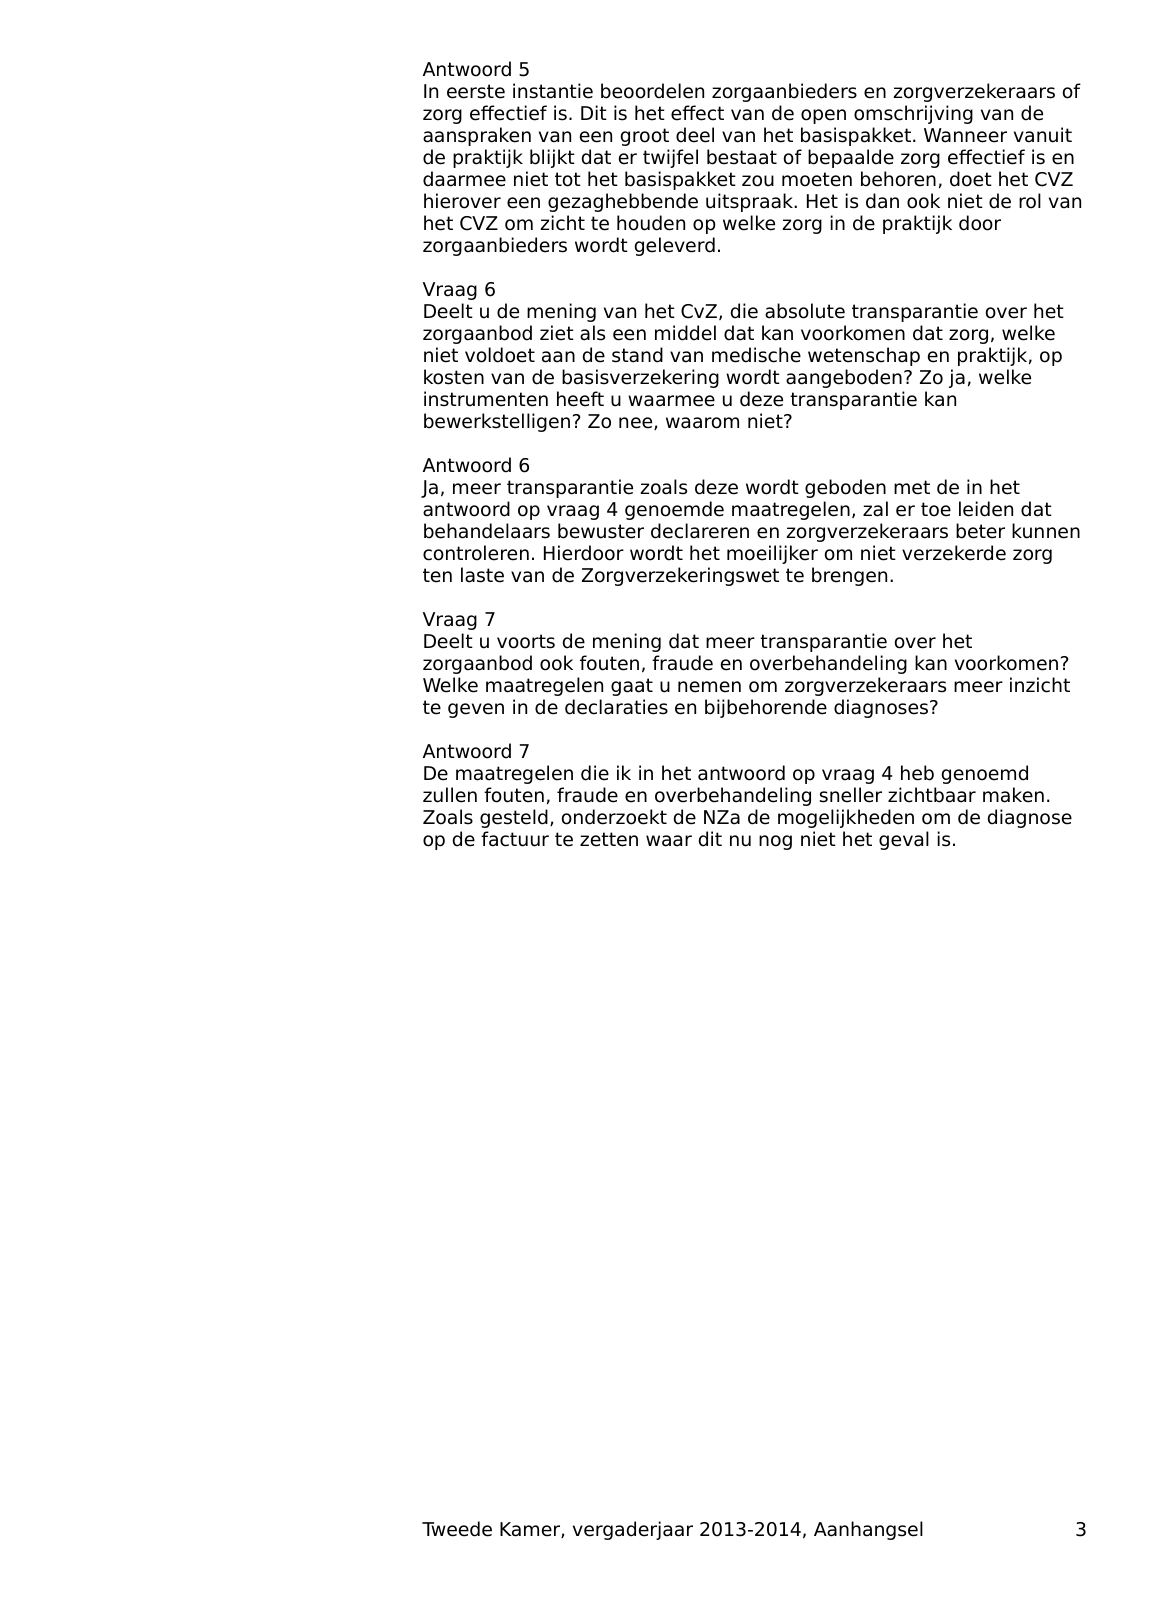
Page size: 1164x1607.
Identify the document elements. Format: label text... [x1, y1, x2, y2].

text Antwoord 6 [422, 455, 1087, 477]
text Vraag 6 [422, 279, 1087, 301]
text Deelt u voorts de mening dat meer transparantie over het zorgaanbod ook fouten, fraude en overbehandeling kan voorkomen? Welke maatregelen gaat u nemen om zorgverzekeraars meer inzicht te geven in de declaraties en bijbehorende diagnoses? [422, 631, 1087, 719]
text Antwoord 5 [422, 59, 1087, 81]
text Antwoord 7 [422, 741, 1087, 763]
text Deelt u de mening van het CvZ, die absolute transparantie over het zorgaanbod ziet als een middel dat kan voorkomen dat zorg, welke niet voldoet aan de stand van medische wetenschap en praktijk, op kosten van de basisverzekering wordt aangeboden? Zo ja, welke instrumenten heeft u waarmee u deze transparantie kan bewerkstelligen? Zo nee, waarom niet? [422, 301, 1087, 433]
text In eerste instantie beoordelen zorgaanbieders en zorgverzekeraars of zorg effectief is. Dit is het effect van de open omschrijving van de aanspraken van een groot deel van het basispakket. Wanneer vanuit de praktijk blijkt dat er twijfel bestaat of bepaalde zorg effectief is en daarmee niet tot het basispakket zou moeten behoren, doet het CVZ hierover een gezaghebbende uitspraak. Het is dan ook niet de rol van het CVZ om zicht te houden op welke zorg in de praktijk door zorgaanbieders wordt geleverd. [422, 81, 1087, 257]
text Ja, meer transparantie zoals deze wordt geboden met de in het antwoord op vraag 4 genoemde maatregelen, zal er toe leiden dat behandelaars bewuster declareren en zorgverzekeraars beter kunnen controleren. Hierdoor wordt het moeilijker om niet verzekerde zorg ten laste van de Zorgverzekeringswet te brengen. [422, 477, 1087, 587]
text Vraag 7 [422, 609, 1087, 631]
text De maatregelen die ik in het antwoord op vraag 4 heb genoemd zullen fouten, fraude en overbehandeling sneller zichtbaar maken. Zoals gesteld, onderzoekt de NZa de mogelijkheden om de diagnose op de factuur te zetten waar dit nu nog niet het geval is. [422, 763, 1087, 851]
